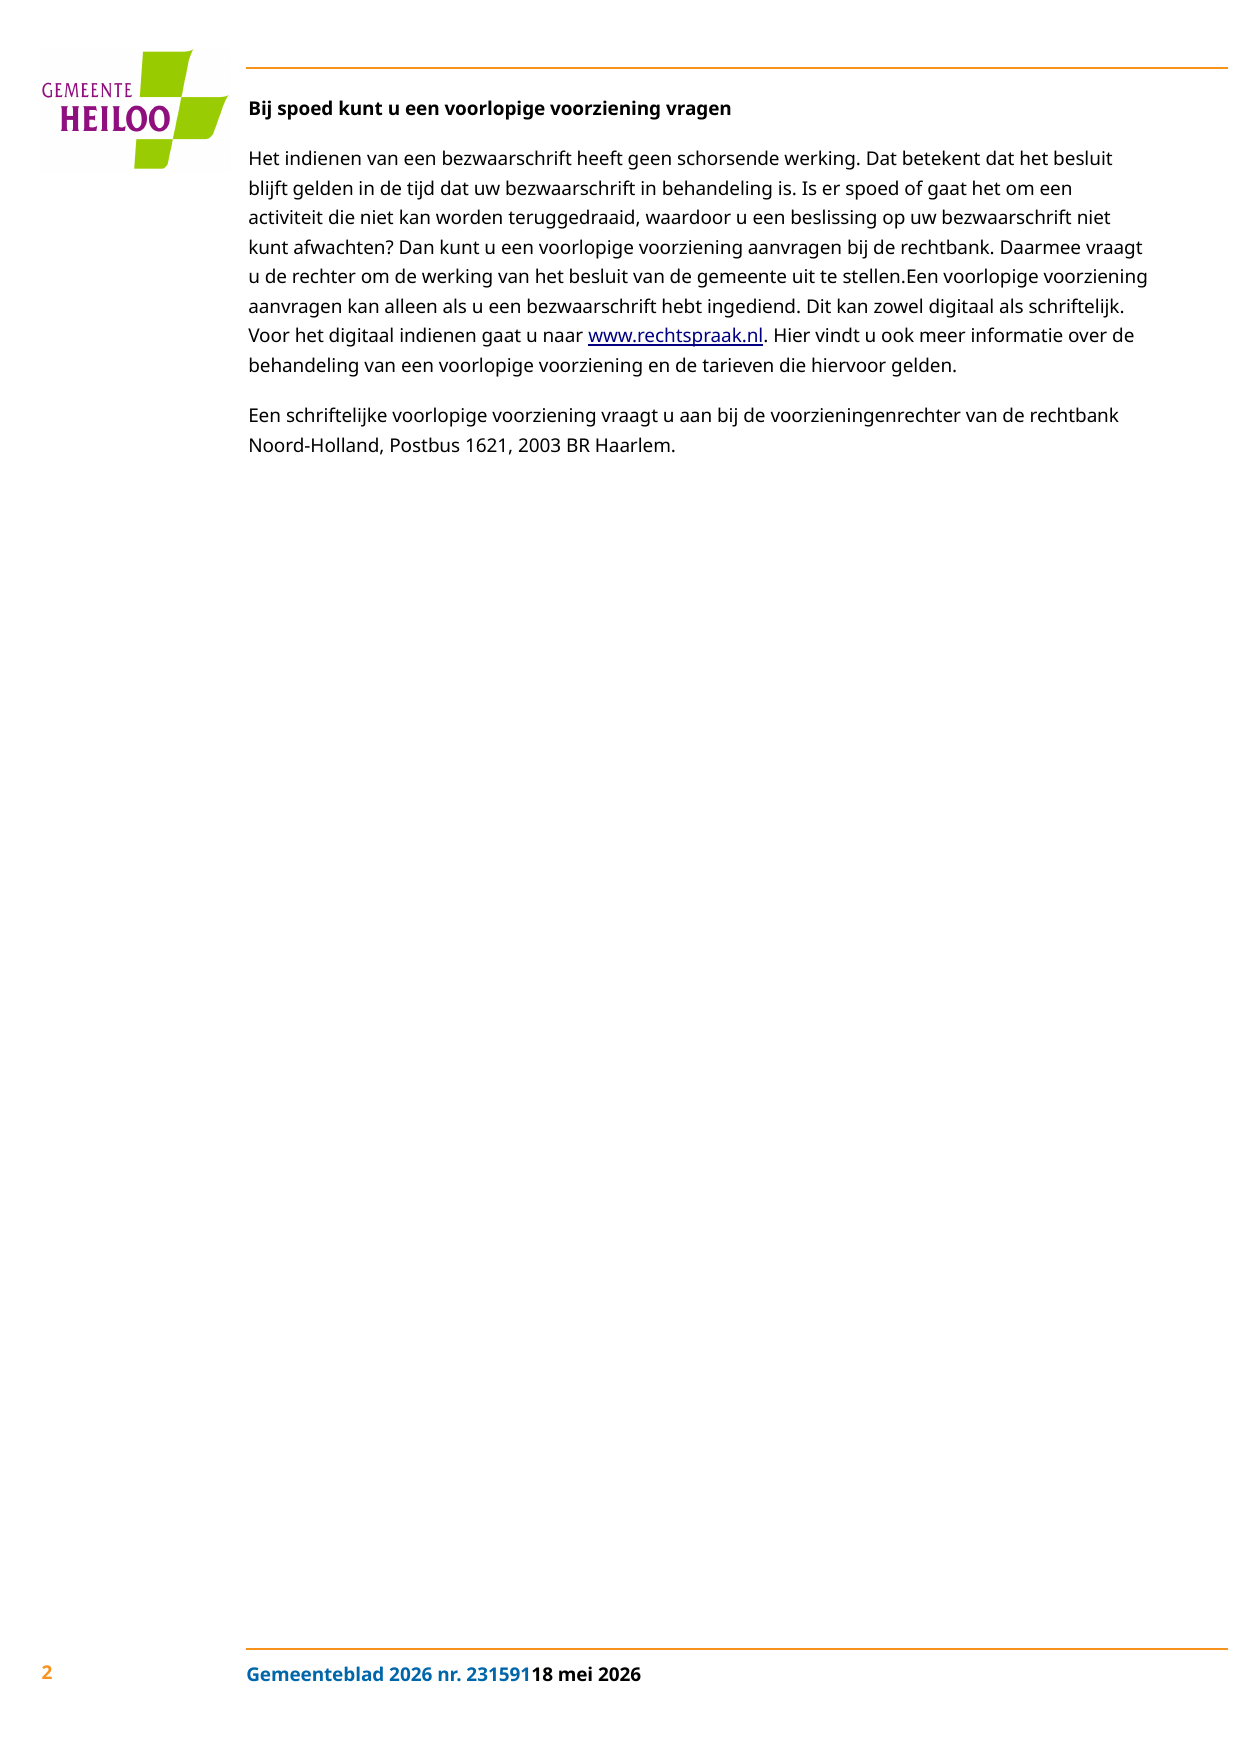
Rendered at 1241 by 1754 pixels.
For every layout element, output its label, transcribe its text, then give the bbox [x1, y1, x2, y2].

text Een schriftelijke voorlopige voorziening vraagt u aan bij de voorzieningenrechter van de rechtbank Noord-Holland, Postbus 1621, 2003 BR Haarlem. [248, 403, 1152, 458]
picture [41, 47, 231, 172]
text Bij spoed kunt u een voorlopige voorziening vragen [248, 95, 1152, 121]
text Het indienen van een bezwaarschrift heeft geen schorsende werking. Dat betekent dat het besluit blijft gelden in de tijd dat uw bezwaarschrift in behandeling is. Is er spoed of gaat het om een activiteit die niet kan worden teruggedraaid, waardoor u een beslissing op uw bezwaarschrift niet kunt afwachten? Dan kunt u een voorlopige voorziening aanvragen bij de rechtbank. Daarmee vraagt u de rechter om de werking van het besluit van de gemeente uit te stellen.Een voorlopige voorziening aanvragen kan alleen als u een bezwaarschrift hebt ingediend. Dit kan zowel digitaal als schriftelijk. Voor het digitaal indienen gaat u naar www.rechtspraak.nl. Hier vindt u ook meer informatie over de behandeling van een voorlopige voorziening en de tarieven die hiervoor gelden. [248, 145, 1152, 378]
